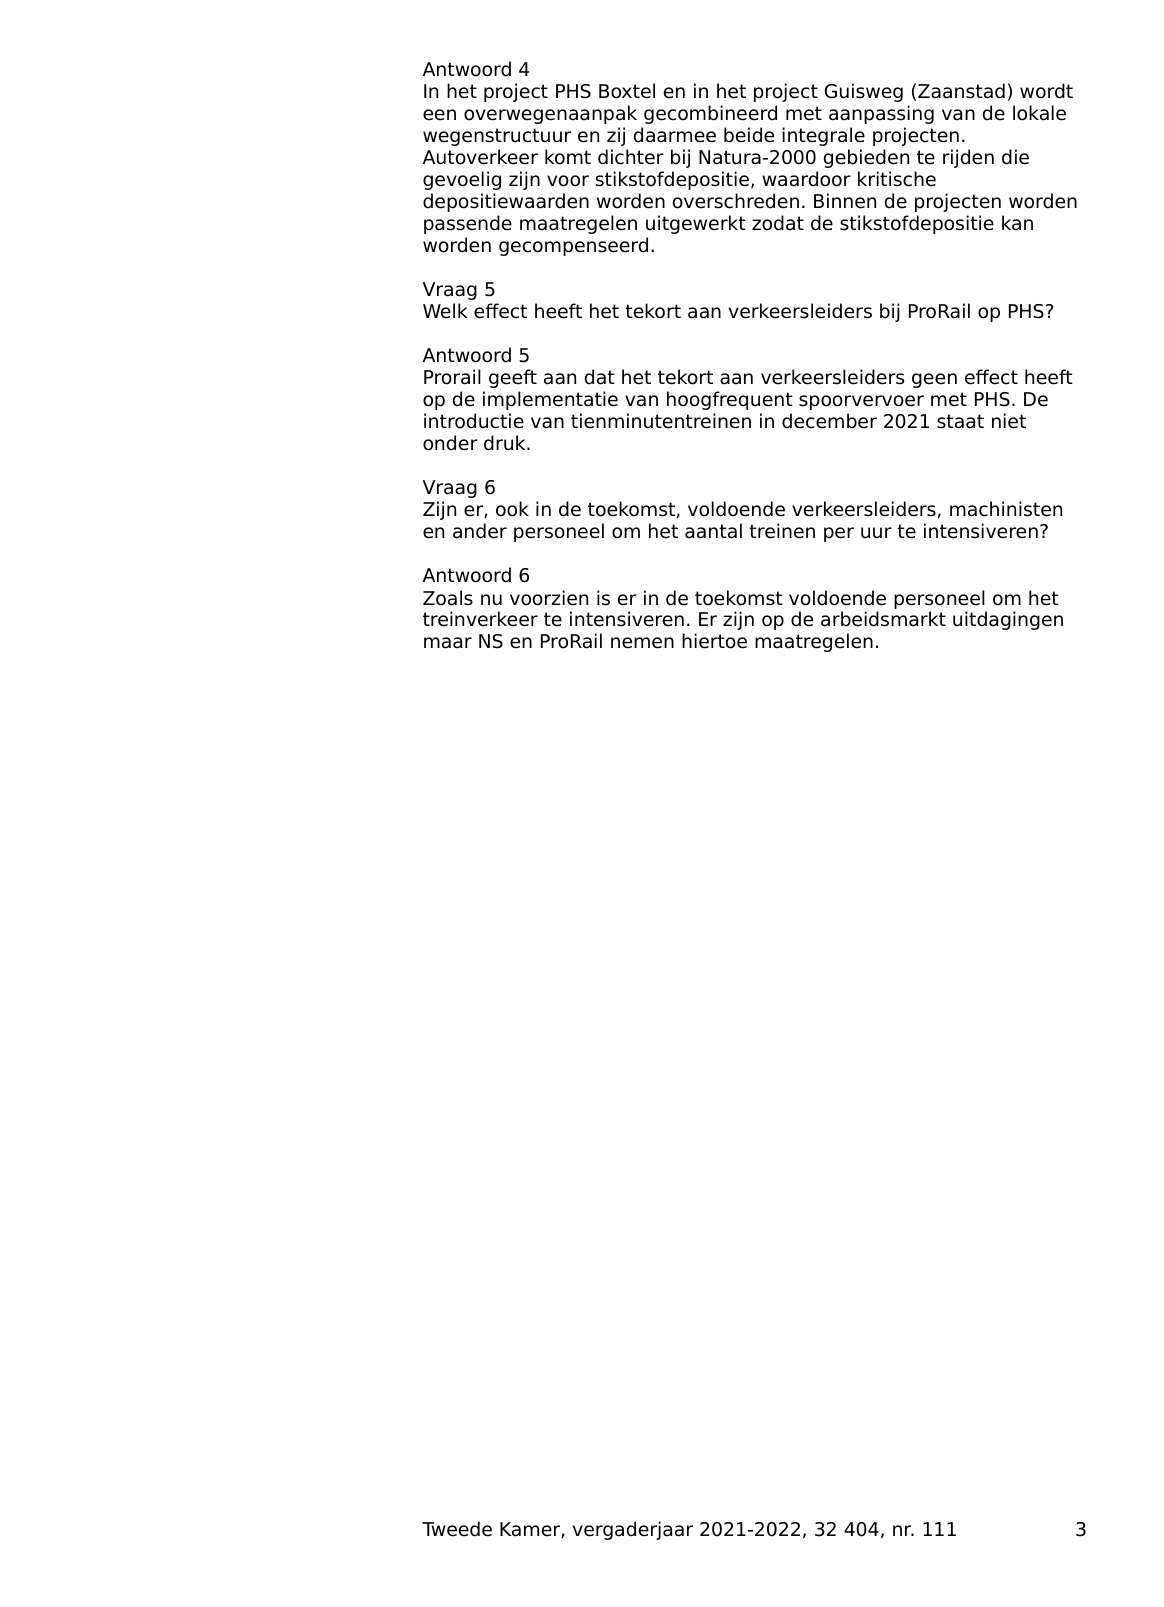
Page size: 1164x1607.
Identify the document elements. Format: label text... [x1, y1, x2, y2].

text Vraag 6 [422, 477, 1087, 499]
text Antwoord 6 [422, 565, 1087, 587]
text Vraag 5 [422, 279, 1087, 301]
text In het project PHS Boxtel en in het project Guisweg (Zaanstad) wordt een overwegenaanpak gecombineerd met aanpassing van de lokale wegenstructuur en zij daarmee beide integrale projecten. Autoverkeer komt dichter bij Natura-2000 gebieden te rijden die gevoelig zijn voor stikstofdepositie, waardoor kritische depositiewaarden worden overschreden. Binnen de projecten worden passende maatregelen uitgewerkt zodat de stikstofdepositie kan worden gecompenseerd. [422, 81, 1087, 257]
text Antwoord 5 [422, 345, 1087, 367]
text Prorail geeft aan dat het tekort aan verkeersleiders geen effect heeft op de implementatie van hoogfrequent spoorvervoer met PHS. De introductie van tienminutentreinen in december 2021 staat niet onder druk. [422, 367, 1087, 455]
text Welk effect heeft het tekort aan verkeersleiders bij ProRail op PHS? [422, 301, 1087, 323]
text Zoals nu voorzien is er in de toekomst voldoende personeel om het treinverkeer te intensiveren. Er zijn op de arbeidsmarkt uitdagingen maar NS en ProRail nemen hiertoe maatregelen. [422, 587, 1087, 653]
text Antwoord 4 [422, 59, 1087, 81]
text Zijn er, ook in de toekomst, voldoende verkeersleiders, machinisten en ander personeel om het aantal treinen per uur te intensiveren? [422, 499, 1087, 543]
